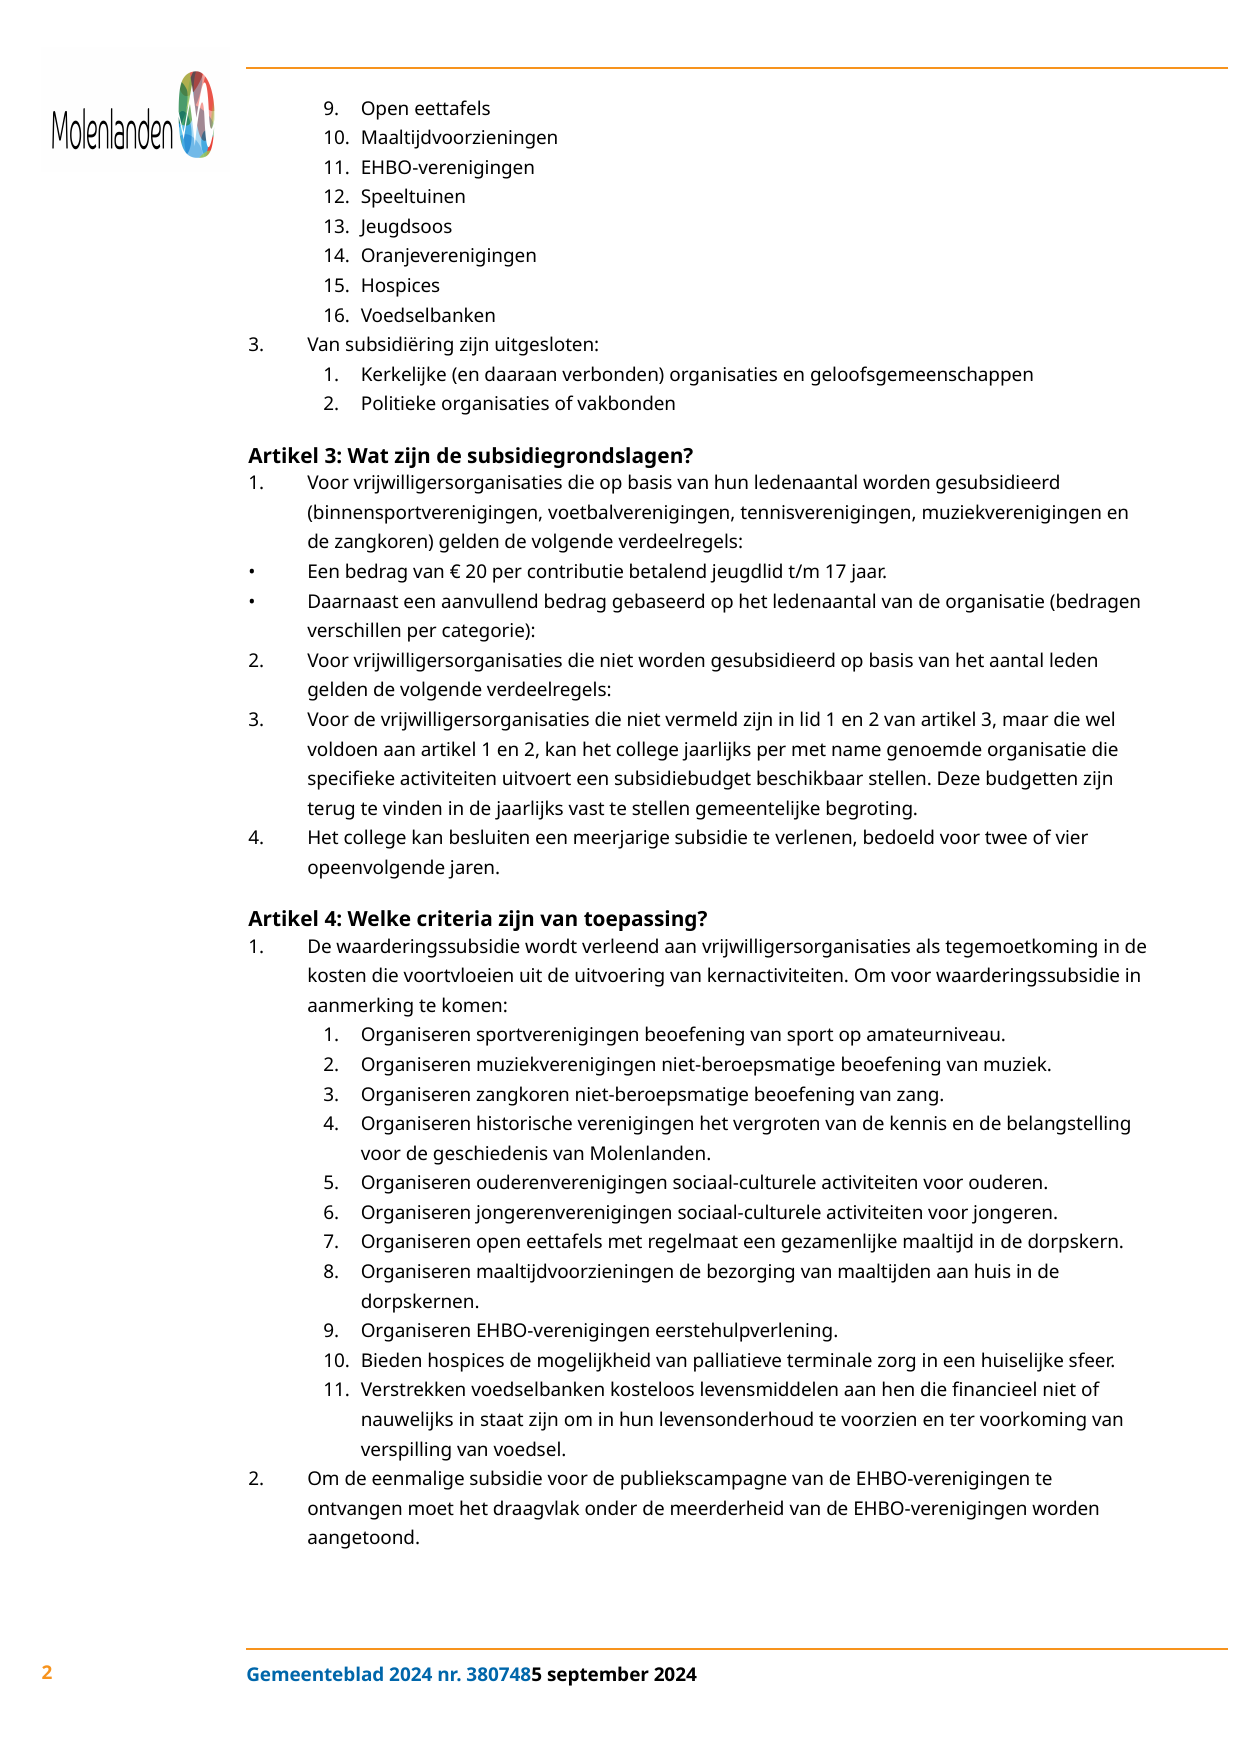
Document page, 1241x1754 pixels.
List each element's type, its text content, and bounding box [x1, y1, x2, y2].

list Organiseren ouderenverenigingen sociaal-culturele activiteiten voor ouderen. [323, 1169, 1152, 1195]
list Organiseren historische verenigingen het vergroten van de kennis en de belangstelling voor de geschiedenis van Molenlanden. [323, 1110, 1152, 1166]
list Organiseren muziekverenigingen niet-beroepsmatige beoefening van muziek. [323, 1051, 1152, 1077]
list Voor vrijwilligersorganisaties die op basis van hun ledenaantal worden gesubsidieerd (binnensportverenigingen, voetbalverenigingen, tennisverenigingen, muziekverenigingen en de zangkoren) gelden de volgende verdeelregels: [248, 469, 1152, 554]
list Organiseren sportverenigingen beoefening van sport op amateurniveau. [323, 1022, 1152, 1047]
text Artikel 3: Wat zijn de subsidiegrondslagen? [248, 441, 1152, 469]
list Een bedrag van € 20 per contributie betalend jeugdlid t/m 17 jaar. [248, 558, 1152, 584]
list Jeugdsoos [323, 213, 1152, 239]
list Speeltuinen [323, 183, 1152, 209]
list Oranjeverenigingen [323, 243, 1152, 268]
list Organiseren EHBO-verenigingen eerstehulpverlening. [323, 1317, 1152, 1343]
list Voedselbanken [323, 302, 1152, 328]
list Open eettafels [323, 95, 1152, 121]
list Maaltijdvoorzieningen [323, 124, 1152, 150]
list Voor vrijwilligersorganisaties die niet worden gesubsidieerd op basis van het aantal leden gelden de volgende verdeelregels: [248, 647, 1152, 702]
list Politieke organisaties of vakbonden [323, 391, 1152, 416]
list De waarderingssubsidie wordt verleend aan vrijwilligersorganisaties als tegemoetkoming in de kosten die voortvloeien uit de uitvoering van kernactiviteiten. Om voor waarderingssubsidie in aanmerking te komen: [248, 933, 1152, 1018]
list Het college kan besluiten een meerjarige subsidie te verlenen, bedoeld voor twee of vier opeenvolgende jaren. [248, 824, 1152, 880]
list Organiseren open eettafels met regelmaat een gezamenlijke maaltijd in de dorpskern. [323, 1229, 1152, 1254]
list Bieden hospices de mogelijkheid van palliatieve terminale zorg in een huiselijke sfeer. [323, 1347, 1152, 1373]
list Voor de vrijwilligersorganisaties die niet vermeld zijn in lid 1 en 2 van artikel 3, maar die wel voldoen aan artikel 1 en 2, kan het college jaarlijks per met name genoemde organisatie die specifieke activiteiten uitvoert een subsidiebudget beschikbaar stellen. Deze budgetten zijn terug te vinden in de jaarlijks vast te stellen gemeentelijke begroting. [248, 706, 1152, 821]
list Organiseren zangkoren niet-beroepsmatige beoefening van zang. [323, 1081, 1152, 1107]
list Om de eenmalige subsidie voor de publiekscampagne van de EHBO-verenigingen te ontvangen moet het draagvlak onder de meerderheid van de EHBO-verenigingen worden aangetoond. [248, 1465, 1152, 1550]
list EHBO-verenigingen [323, 154, 1152, 180]
picture [41, 47, 231, 172]
list Van subsidiëring zijn uitgesloten: [248, 331, 1152, 357]
text Artikel 4: Welke criteria zijn van toepassing? [248, 904, 1152, 933]
list Verstrekken voedselbanken kosteloos levensmiddelen aan hen die financieel niet of nauwelijks in staat zijn om in hun levensonderhoud te voorzien en ter voorkoming van verspilling van voedsel. [323, 1377, 1152, 1462]
list Hospices [323, 272, 1152, 298]
list Kerkelijke (en daaraan verbonden) organisaties en geloofsgemeenschappen [323, 361, 1152, 387]
list Daarnaast een aanvullend bedrag gebaseerd op het ledenaantal van de organisatie (bedragen verschillen per categorie): [248, 588, 1152, 643]
list Organiseren jongerenverenigingen sociaal-culturele activiteiten voor jongeren. [323, 1199, 1152, 1225]
list Organiseren maaltijdvoorzieningen de bezorging van maaltijden aan huis in de dorpskernen. [323, 1258, 1152, 1314]
